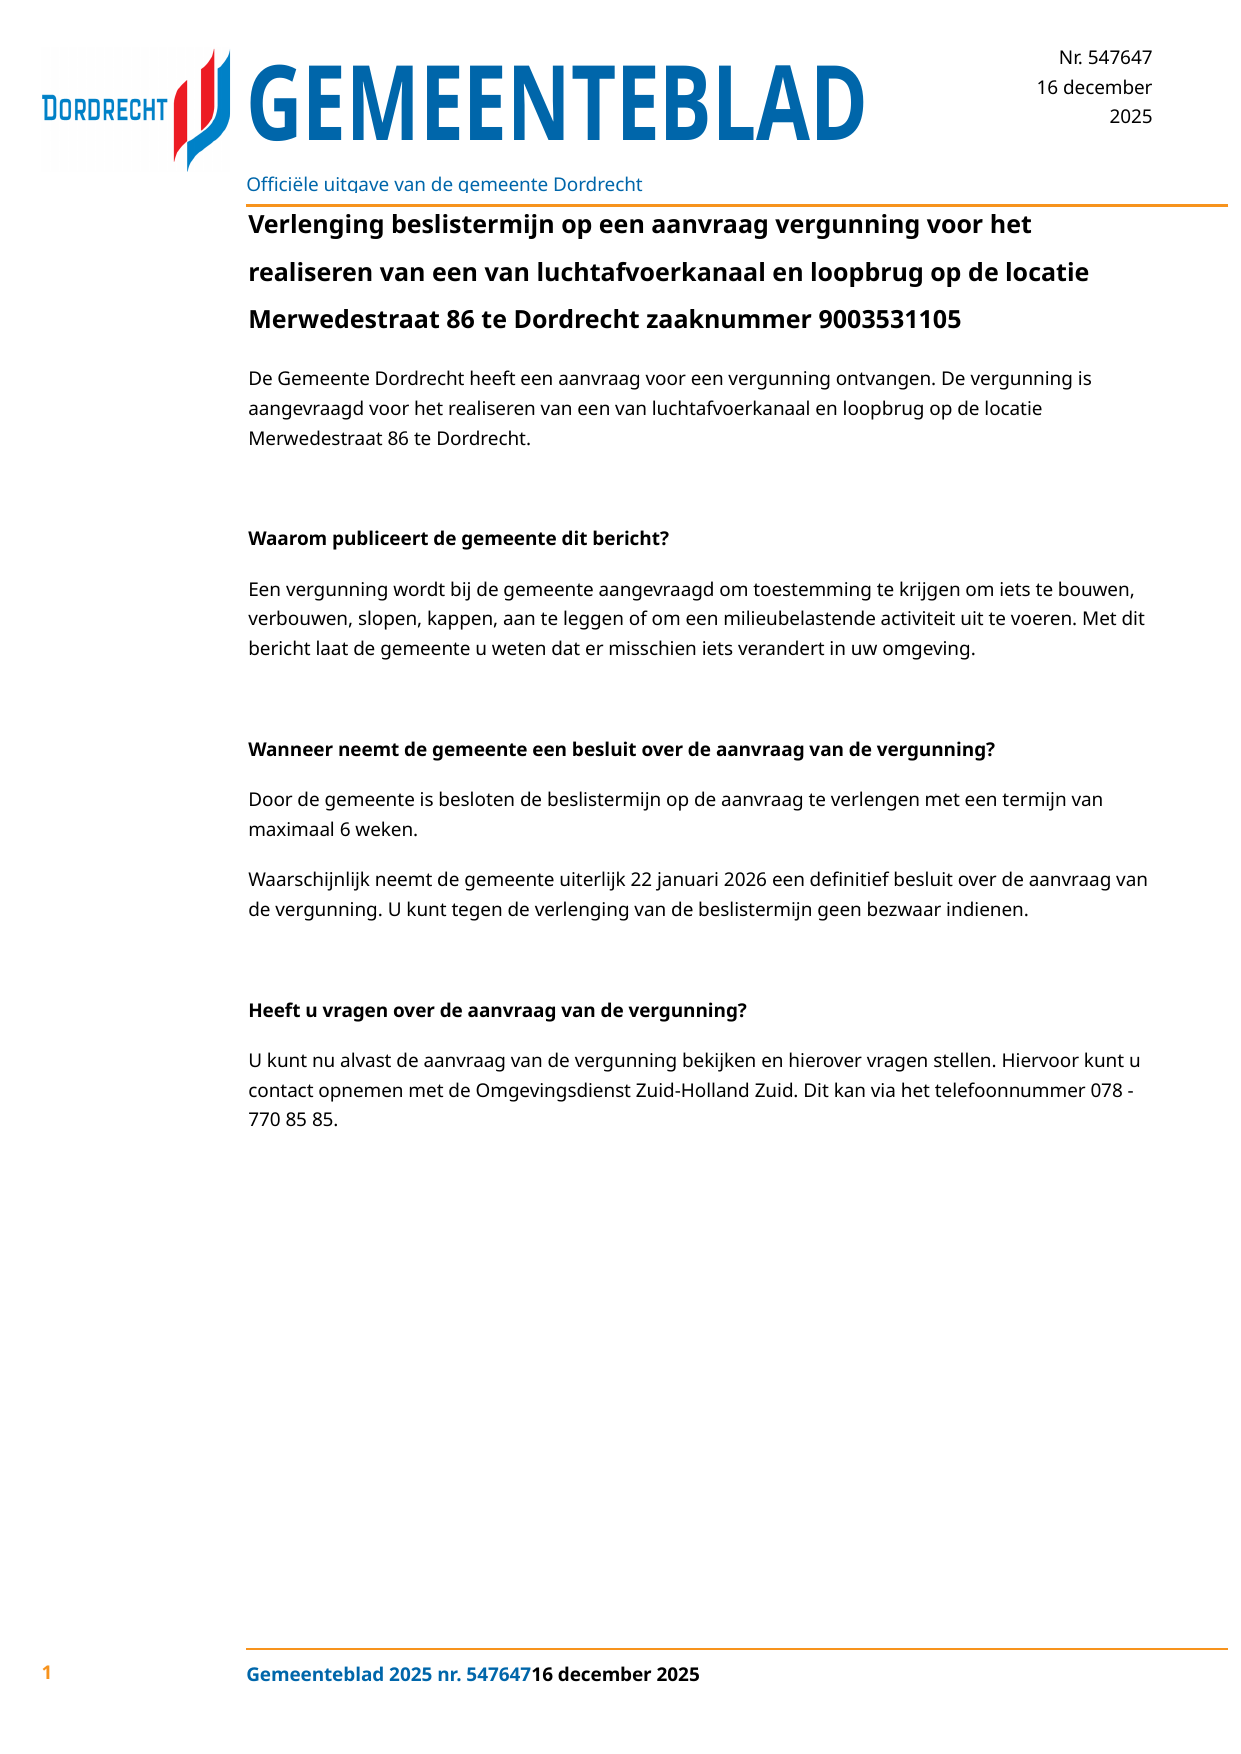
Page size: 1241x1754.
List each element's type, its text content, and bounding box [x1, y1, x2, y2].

text Verlenging beslistermijn op een aanvraag vergunning voor het realiseren van een van luchtafvoerkanaal en loopbrug op de locatie Merwedestraat 86 te Dordrecht zaaknummer 9003531105 [248, 207, 1152, 336]
text Waarschijnlijk neemt de gemeente uiterlijk 22 januari 2026 een definitief besluit over de aanvraag van de vergunning. U kunt tegen de verlenging van de beslistermijn geen bezwaar indienen. [248, 866, 1152, 922]
text Door de gemeente is besloten de beslistermijn op de aanvraag te verlengen met een termijn van maximaal 6 weken. [248, 786, 1152, 842]
text De Gemeente Dordrecht heeft een aanvraag voor een vergunning ontvangen. De vergunning is aangevraagd voor het realiseren van een van luchtafvoerkanaal en loopbrug op de locatie Merwedestraat 86 te Dordrecht. [248, 366, 1152, 450]
picture [41, 47, 231, 172]
text Waarom publiceert de gemeente dit bericht? [248, 526, 1152, 551]
text U kunt nu alvast de aanvraag van de vergunning bekijken en hierover vragen stellen. Hiervoor kunt u contact opnemen met de Omgevingsdienst Zuid-Holland Zuid. Dit kan via het telefoonnummer 078 - 770 85 85. [248, 1047, 1152, 1132]
text Heeft u vragen over de aanvraag van de vergunning? [248, 997, 1152, 1022]
text Een vergunning wordt bij de gemeente aangevraagd om toestemming te krijgen om iets te bouwen, verbouwen, slopen, kappen, aan te leggen of om een milieubelastende activiteit uit te voeren. Met dit bericht laat de gemeente u weten dat er misschien iets verandert in uw omgeving. [248, 576, 1152, 661]
text Wanneer neemt de gemeente een besluit over de aanvraag van de vergunning? [248, 736, 1152, 762]
